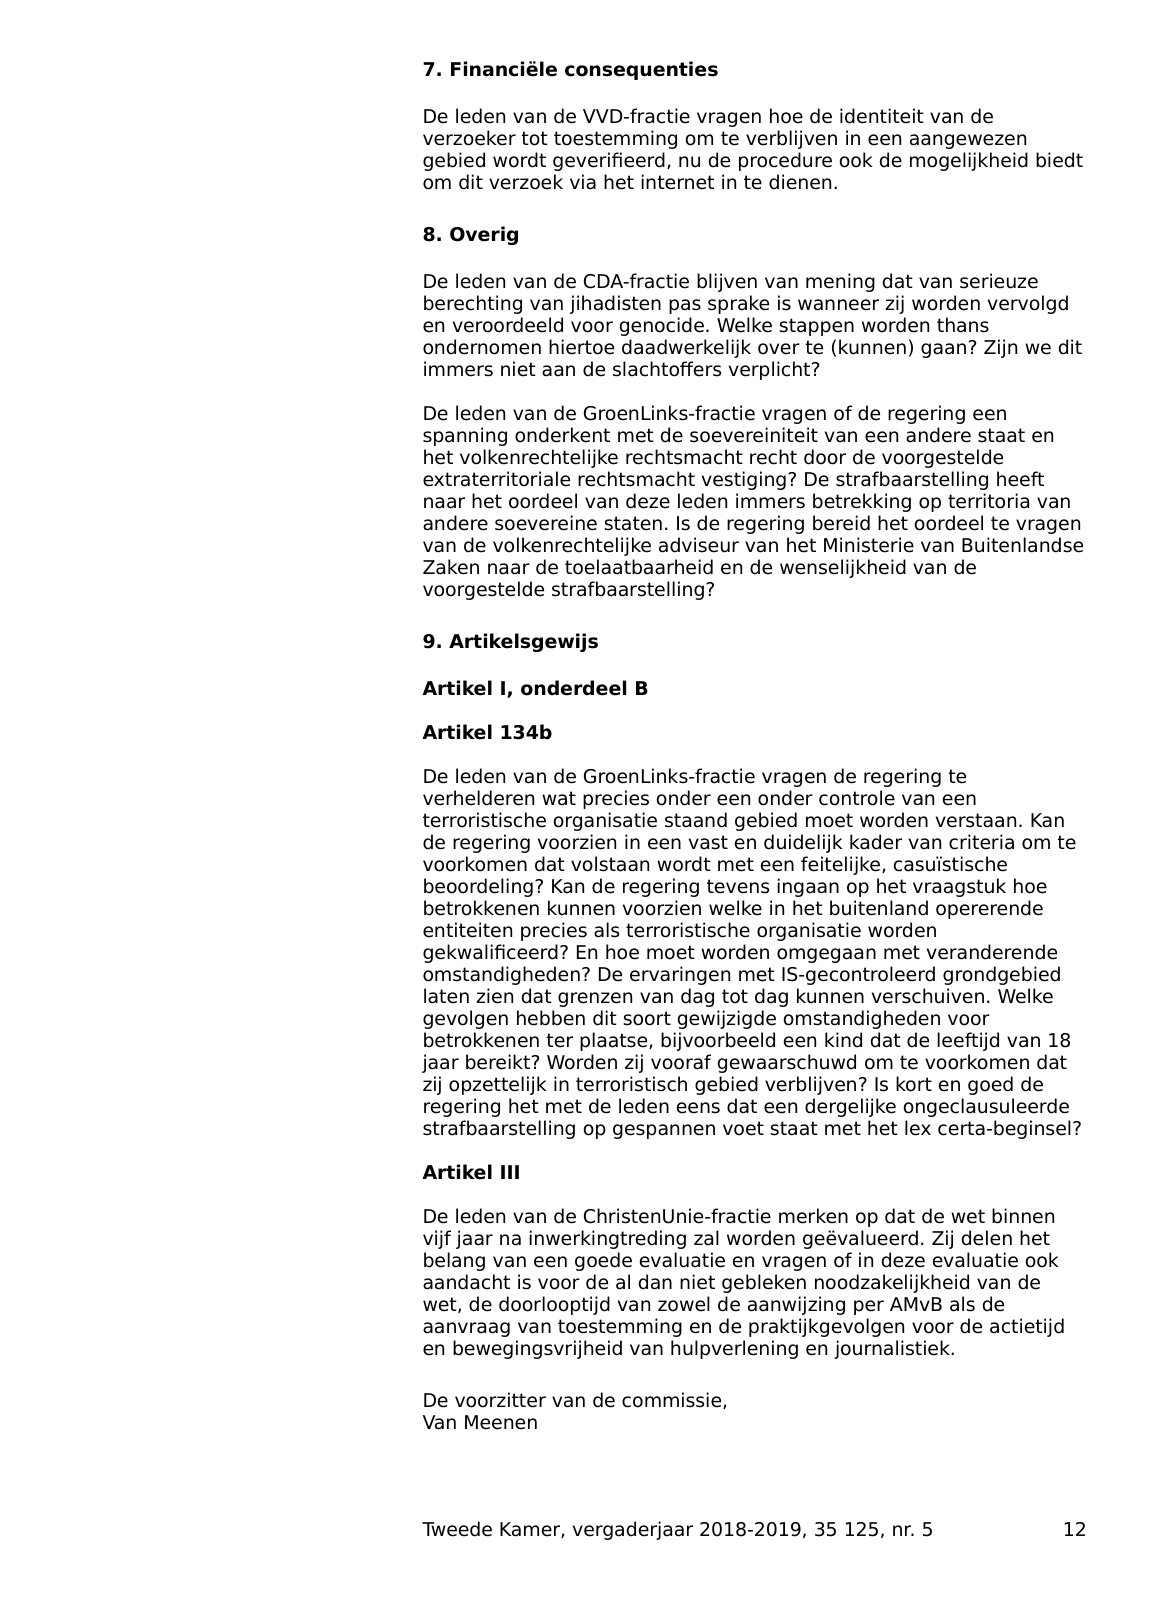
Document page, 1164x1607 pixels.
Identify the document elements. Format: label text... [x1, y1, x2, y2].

subtitle Artikel I, onderdeel B [422, 678, 1087, 700]
text De leden van de VVD-fractie vragen hoe de identiteit van de verzoeker tot toestemming om te verblijven in een aangewezen gebied wordt geverifieerd, nu de procedure ook de mogelijkheid biedt om dit verzoek via het internet in te dienen. [422, 106, 1087, 194]
subtitle Artikel 134b [422, 722, 1087, 744]
text De leden van de CDA-fractie blijven van mening dat van serieuze berechting van jihadisten pas sprake is wanneer zij worden vervolgd en veroordeeld voor genocide. Welke stappen worden thans ondernomen hiertoe daadwerkelijk over te (kunnen) gaan? Zijn we dit immers niet aan de slachtoffers verplicht? [422, 271, 1087, 381]
subtitle 9. Artikelsgewijs [422, 631, 1087, 653]
subtitle 8. Overig [422, 224, 1087, 246]
subtitle 7. Financiële consequenties [422, 59, 1087, 81]
text De leden van de GroenLinks-fractie vragen de regering te verhelderen wat precies onder een onder controle van een terroristische organisatie staand gebied moet worden verstaan. Kan de regering voorzien in een vast en duidelijk kader van criteria om te voorkomen dat volstaan wordt met een feitelijke, casuïstische beoordeling? Kan de regering tevens ingaan op het vraagstuk hoe betrokkenen kunnen voorzien welke in het buitenland opererende entiteiten precies als terroristische organisatie worden gekwalificeerd? En hoe moet worden omgegaan met veranderende omstandigheden? De ervaringen met IS-gecontroleerd grondgebied laten zien dat grenzen van dag tot dag kunnen verschuiven. Welke gevolgen hebben dit soort gewijzigde omstandigheden voor betrokkenen ter plaatse, bijvoorbeeld een kind dat de leeftijd van 18 jaar bereikt? Worden zij vooraf gewaarschuwd om te voorkomen dat zij opzettelijk in terroristisch gebied verblijven? Is kort en goed de regering het met de leden eens dat een dergelijke ongeclausuleerde strafbaarstelling op gespannen voet staat met het lex certa-beginsel? [422, 766, 1087, 1140]
subtitle Artikel III [422, 1162, 1087, 1184]
text De leden van de GroenLinks-fractie vragen of de regering een spanning onderkent met de soevereiniteit van een andere staat en het volkenrechtelijke rechtsmacht recht door de voorgestelde extraterritoriale rechtsmacht vestiging? De strafbaarstelling heeft naar het oordeel van deze leden immers betrekking op territoria van andere soevereine staten. Is de regering bereid het oordeel te vragen van de volkenrechtelijke adviseur van het Ministerie van Buitenlandse Zaken naar de toelaatbaarheid en de wenselijkheid van de voorgestelde strafbaarstelling? [422, 403, 1087, 601]
text De voorzitter van de commissie, Van Meenen [422, 1390, 1087, 1434]
text De leden van de ChristenUnie-fractie merken op dat de wet binnen vijf jaar na inwerkingtreding zal worden geëvalueerd. Zij delen het belang van een goede evaluatie en vragen of in deze evaluatie ook aandacht is voor de al dan niet gebleken noodzakelijkheid van de wet, de doorlooptijd van zowel de aanwijzing per AMvB als de aanvraag van toestemming en de praktijkgevolgen voor de actietijd en bewegingsvrijheid van hulpverlening en journalistiek. [422, 1206, 1087, 1360]
